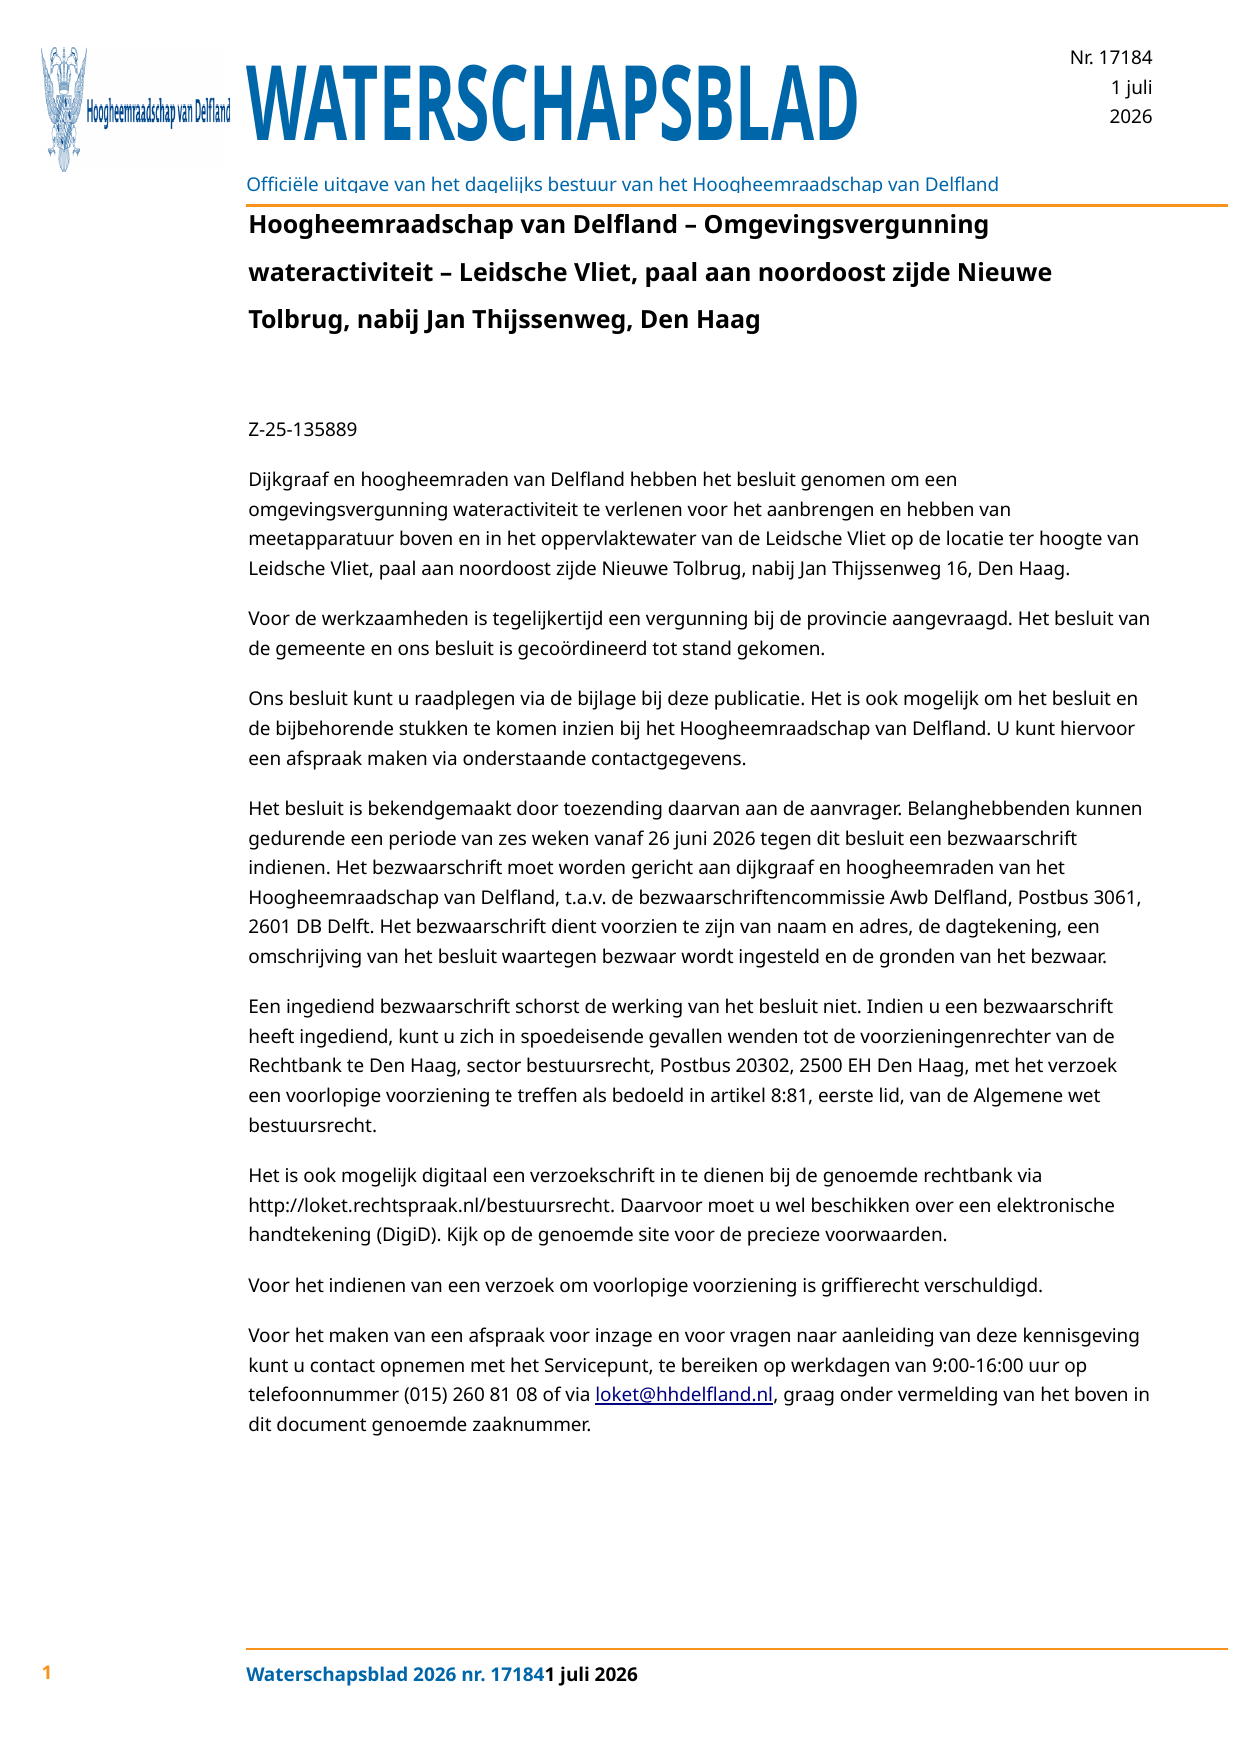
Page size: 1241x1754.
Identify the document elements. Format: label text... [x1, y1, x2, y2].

text Ons besluit kunt u raadplegen via de bijlage bij deze publicatie. Het is ook mogelijk om het besluit en de bijbehorende stukken te komen inzien bij het Hoogheemraadschap van Delfland. U kunt hiervoor een afspraak maken via onderstaande contactgegevens. [248, 686, 1152, 770]
picture [41, 47, 231, 172]
text Voor het maken van een afspraak voor inzage en voor vragen naar aanleiding van deze kennisgeving kunt u contact opnemen met het Servicepunt, te bereiken op werkdagen van 9:00-16:00 uur op telefoonnummer (015) 260 81 08 of via loket@hhdelfland.nl, graag onder vermelding van het boven in dit document genoemde zaaknummer. [248, 1322, 1152, 1437]
text Z-25-135889 [248, 416, 1152, 442]
text Dijkgraaf en hoogheemraden van Delfland hebben het besluit genomen om een omgevingsvergunning wateractiviteit te verlenen voor het aanbrengen en hebben van meetapparatuur boven en in het oppervlaktewater van de Leidsche Vliet op de locatie ter hoogte van Leidsche Vliet, paal aan noordoost zijde Nieuwe Tolbrug, nabij Jan Thijssenweg 16, Den Haag. [248, 466, 1152, 581]
text Het is ook mogelijk digitaal een verzoekschrift in te dienen bij de genoemde rechtbank via http://loket.rechtspraak.nl/bestuursrecht. Daarvoor moet u wel beschikken over een elektronische handtekening (DigiD). Kijk op de genoemde site voor de precieze voorwaarden. [248, 1162, 1152, 1247]
text Een ingediend bezwaarschrift schorst de werking van het besluit niet. Indien u een bezwaarschrift heeft ingediend, kunt u zich in spoedeisende gevallen wenden tot de voorzieningenrechter van de Rechtbank te Den Haag, sector bestuursrecht, Postbus 20302, 2500 EH Den Haag, met het verzoek een voorlopige voorziening te treffen als bedoeld in artikel 8:81, eerste lid, van de Algemene wet bestuursrecht. [248, 993, 1152, 1137]
text Voor de werkzaamheden is tegelijkertijd een vergunning bij de provincie aangevraagd. Het besluit van de gemeente en ons besluit is gecoördineerd tot stand gekomen. [248, 606, 1152, 661]
text Het besluit is bekendgemaakt door toezending daarvan aan de aanvrager. Belanghebbenden kunnen gedurende een periode van zes weken vanaf 26 juni 2026 tegen dit besluit een bezwaarschrift indienen. Het bezwaarschrift moet worden gericht aan dijkgraaf en hoogheemraden van het Hoogheemraadschap van Delfland, t.a.v. de bezwaarschriftencommissie Awb Delfland, Postbus 3061, 2601 DB Delft. Het bezwaarschrift dient voorzien te zijn van naam en adres, de dagtekening, een omschrijving van het besluit waartegen bezwaar wordt ingesteld en de gronden van het bezwaar. [248, 795, 1152, 969]
text Hoogheemraadschap van Delfland – Omgevingsvergunning wateractiviteit – Leidsche Vliet, paal aan noordoost zijde Nieuwe Tolbrug, nabij Jan Thijssenweg, Den Haag [248, 207, 1152, 336]
text Voor het indienen van een verzoek om voorlopige voorziening is griffierecht verschuldigd. [248, 1272, 1152, 1297]
